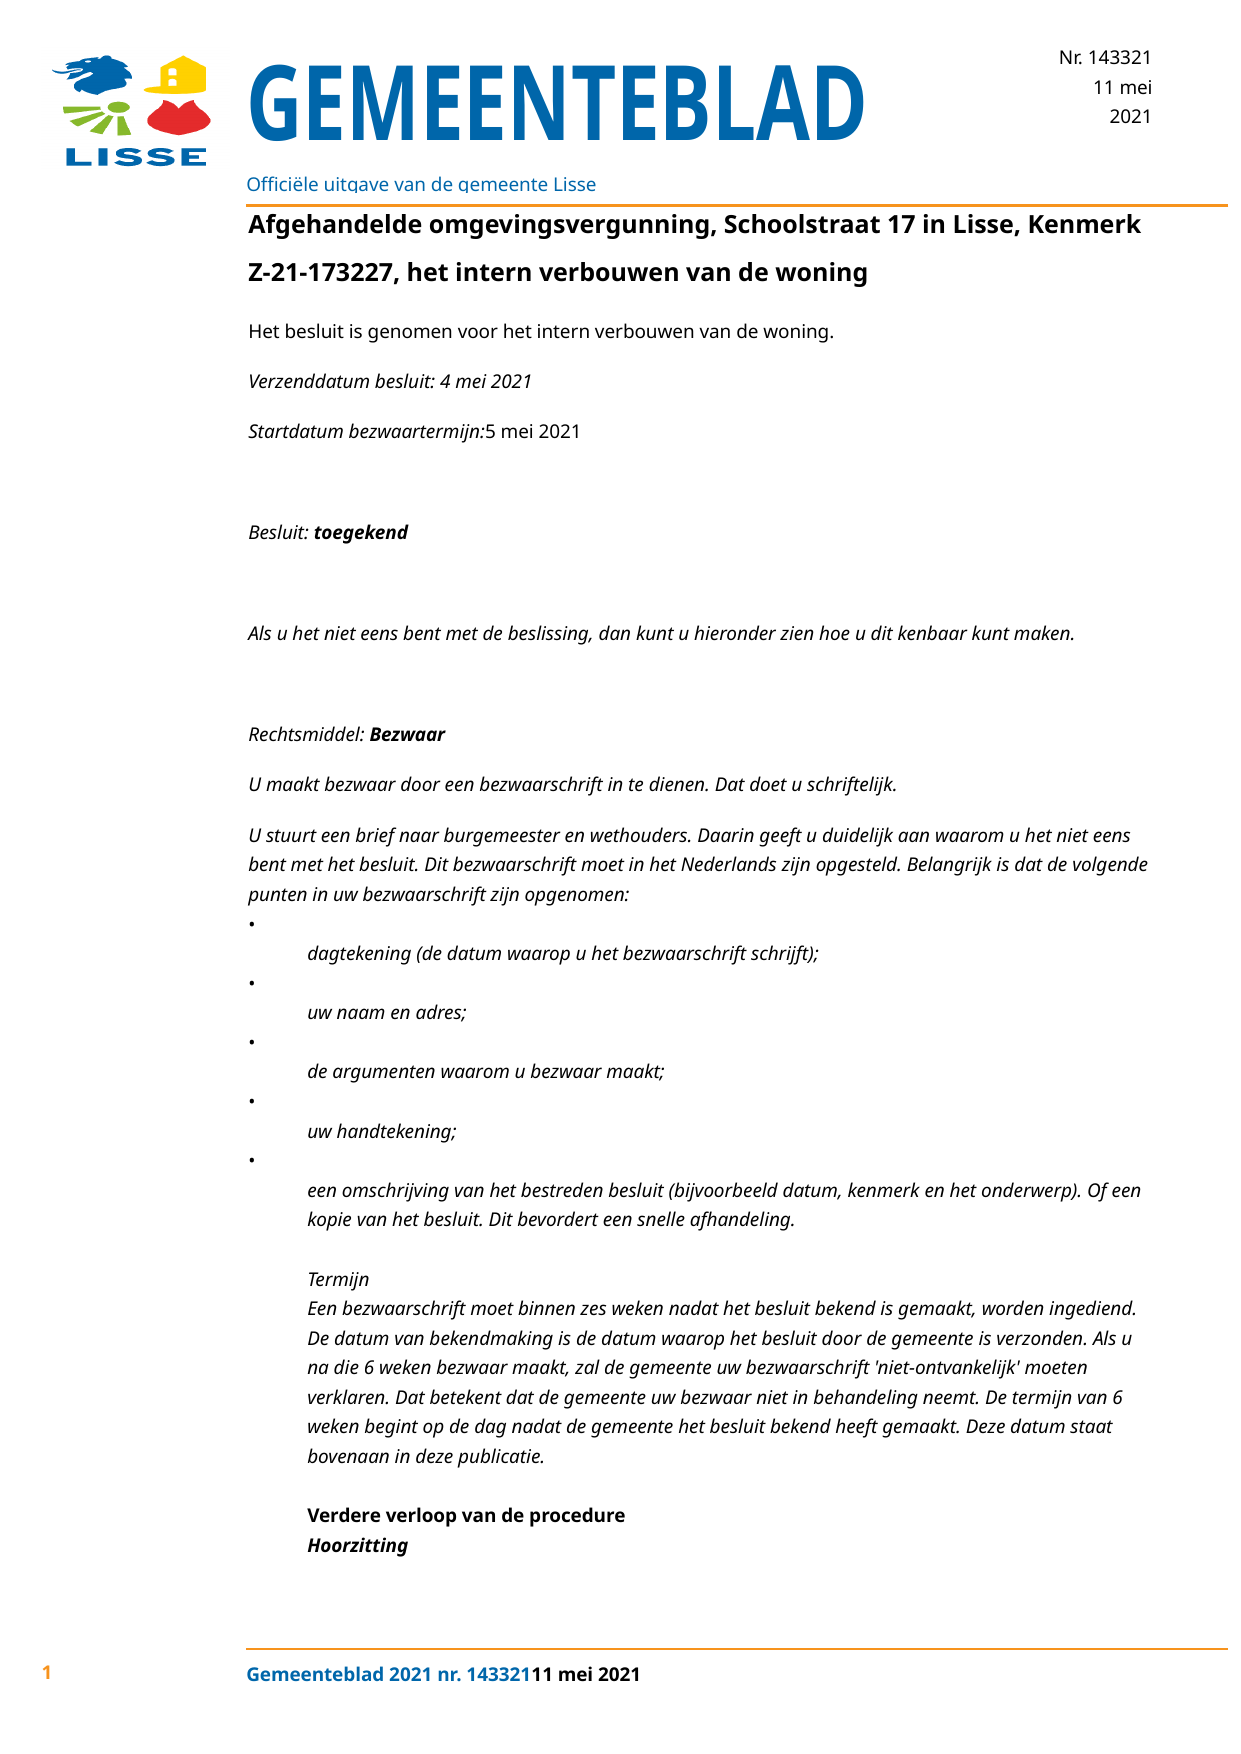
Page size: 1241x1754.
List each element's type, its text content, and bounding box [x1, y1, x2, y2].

list een omschrijving van het bestreden besluit (bijvoorbeeld datum, kenmerk en het onderwerp). Of een kopie van het besluit. Dit bevordert een snelle afhandeling. [248, 1177, 1152, 1232]
list Een bezwaarschrift moet binnen zes weken nadat het besluit bekend is gemaakt, worden ingediend. De datum van bekendmaking is de datum waarop het besluit door de gemeente is verzonden. Als u na die 6 weken bezwaar maakt, zal de gemeente uw bezwaarschrift 'niet-ontvankelijk' moeten verklaren. Dat betekent dat de gemeente uw bezwaar niet in behandeling neemt. De termijn van 6 weken begint op de dag nadat de gemeente het besluit bekend heeft gemaakt. Deze datum staat bovenaan in deze publicatie. [248, 1295, 1152, 1469]
text Het besluit is genomen voor het intern verbouwen van de woning. [248, 318, 1152, 344]
text Verzenddatum besluit: 4 mei 2021 [248, 368, 1152, 394]
list Verdere verloop van de procedure [248, 1502, 1152, 1528]
list uw naam en adres; [248, 999, 1152, 1025]
text Rechtsmiddel: Bezwaar [248, 721, 1152, 747]
text Afgehandelde omgevingsvergunning, Schoolstraat 17 in Lisse, Kenmerk Z-21-173227, het intern verbouwen van de woning [248, 207, 1152, 288]
list Hoorzitting [248, 1532, 1152, 1558]
list dagtekening (de datum waarop u het bezwaarschrift schrijft); [248, 940, 1152, 966]
list de argumenten waarom u bezwaar maakt; [248, 1059, 1152, 1084]
text Startdatum bezwaartermijn:5 mei 2021 [248, 419, 1152, 444]
list uw handtekening; [248, 1118, 1152, 1144]
list Termijn [248, 1266, 1152, 1292]
text U stuurt een brief naar burgemeester en wethouders. Daarin geeft u duidelijk aan waarom u het niet eens bent met het besluit. Dit bezwaarschrift moet in het Nederlands zijn opgesteld. Belangrijk is dat de volgende punten in uw bezwaarschrift zijn opgenomen: [248, 822, 1152, 907]
text U maakt bezwaar door een bezwaarschrift in te dienen. Dat doet u schriftelijk. [248, 772, 1152, 797]
text Besluit: toegekend [248, 519, 1152, 545]
picture [41, 47, 231, 172]
text Als u het niet eens bent met de beslissing, dan kunt u hieronder zien hoe u dit kenbaar kunt maken. [248, 620, 1152, 646]
